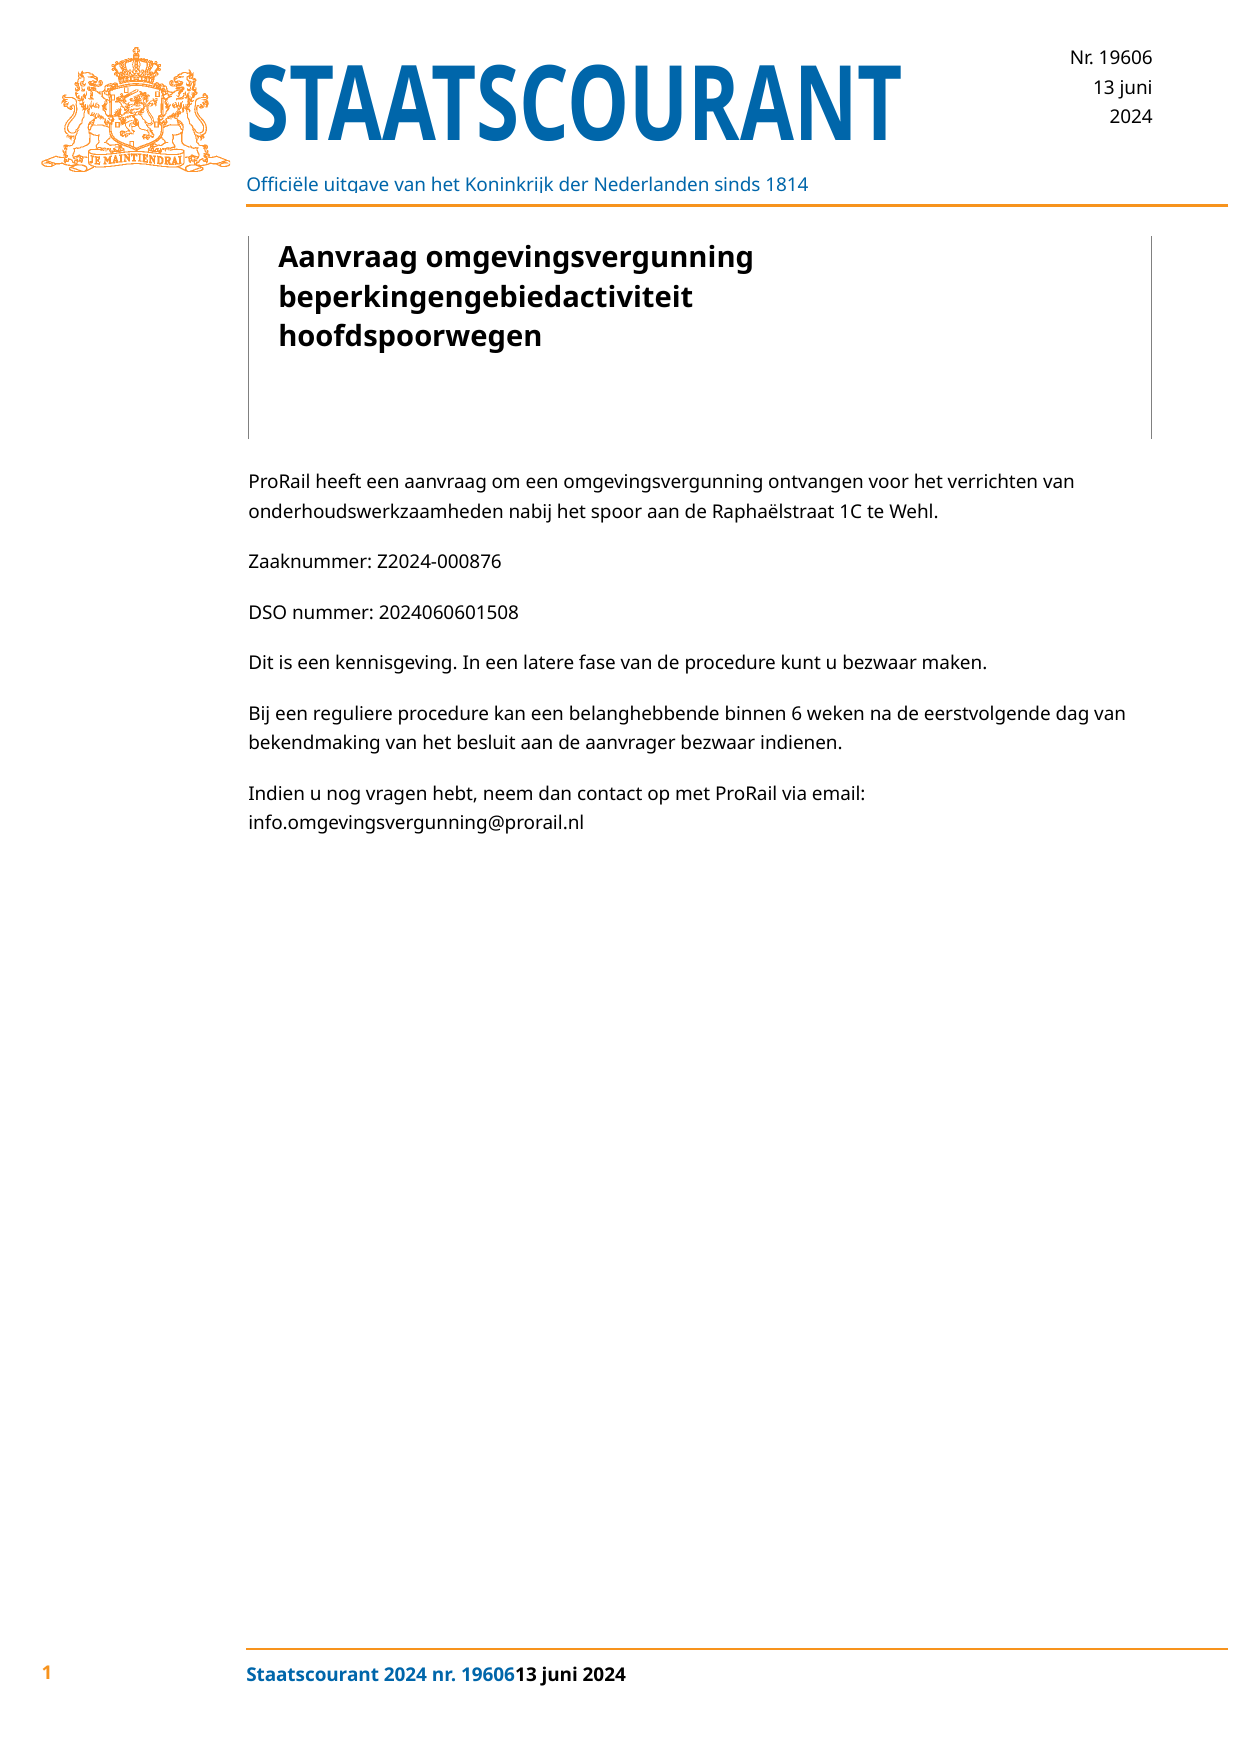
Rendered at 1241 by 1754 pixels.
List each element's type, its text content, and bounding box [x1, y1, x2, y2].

picture [912, 236, 1090, 414]
table_header [1090, 236, 1151, 413]
table_header Aanvraag omgevingsvergunning beperkingengebiedactiviteit hoofdspoorwegen [249, 236, 850, 439]
text Zaaknummer: Z2024-000876 [248, 549, 1152, 574]
text ProRail heeft een aanvraag om een omgevingsvergunning ontvangen voor het verrichten van onderhoudswerkzaamheden nabij het spoor aan de Raphaëlstraat 1C te Wehl. [248, 469, 1152, 524]
text Bij een reguliere procedure kan een belanghebbende binnen 6 weken na de eerstvolgende dag van bekendmaking van het besluit aan de aanvrager bezwaar indienen. [248, 700, 1152, 755]
picture [41, 47, 231, 172]
text Dit is een kennisgeving. In een latere fase van de procedure kunt u bezwaar maken. [248, 649, 1152, 675]
table_header [850, 414, 1151, 439]
table_header [850, 236, 912, 413]
text DSO nummer: 2024060601508 [248, 599, 1152, 625]
text Indien u nog vragen hebt, neem dan contact op met ProRail via email: info.omgevingsvergunning@prorail.nl [248, 780, 1152, 835]
